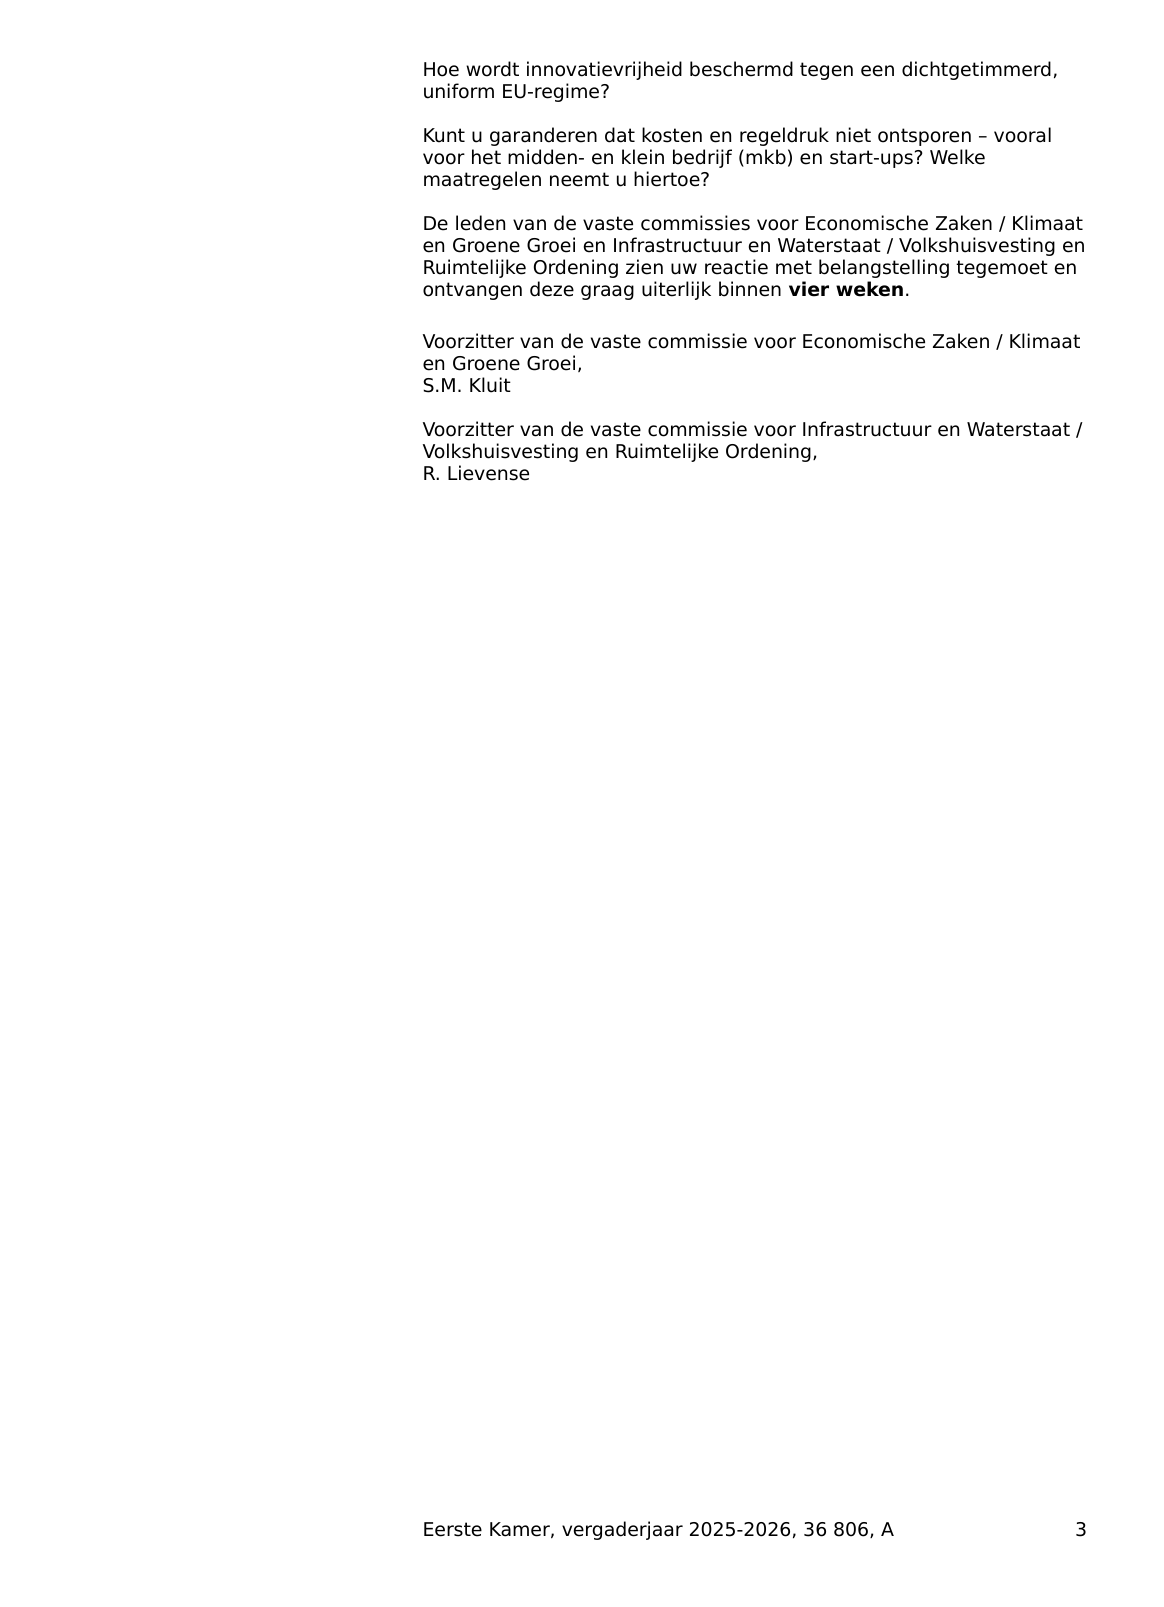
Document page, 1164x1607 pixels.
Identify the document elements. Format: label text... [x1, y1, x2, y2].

text Kunt u garanderen dat kosten en regeldruk niet ontsporen – vooral voor het midden- en klein bedrijf (mkb) en start-ups? Welke maatregelen neemt u hiertoe? [422, 125, 1087, 191]
text De leden van de vaste commissies voor Economische Zaken / Klimaat en Groene Groei en Infrastructuur en Waterstaat / Volkshuisvesting en Ruimtelijke Ordening zien uw reactie met belangstelling tegemoet en ontvangen deze graag uiterlijk binnen vier weken. [422, 213, 1087, 301]
text Voorzitter van de vaste commissie voor Infrastructuur en Waterstaat / Volkshuisvesting en Ruimtelijke Ordening, R. Lievense [422, 419, 1087, 485]
text Voorzitter van de vaste commissie voor Economische Zaken / Klimaat en Groene Groei, S.M. Kluit [422, 331, 1087, 397]
text Hoe wordt innovatievrijheid beschermd tegen een dichtgetimmerd, uniform EU-regime? [422, 59, 1087, 103]
